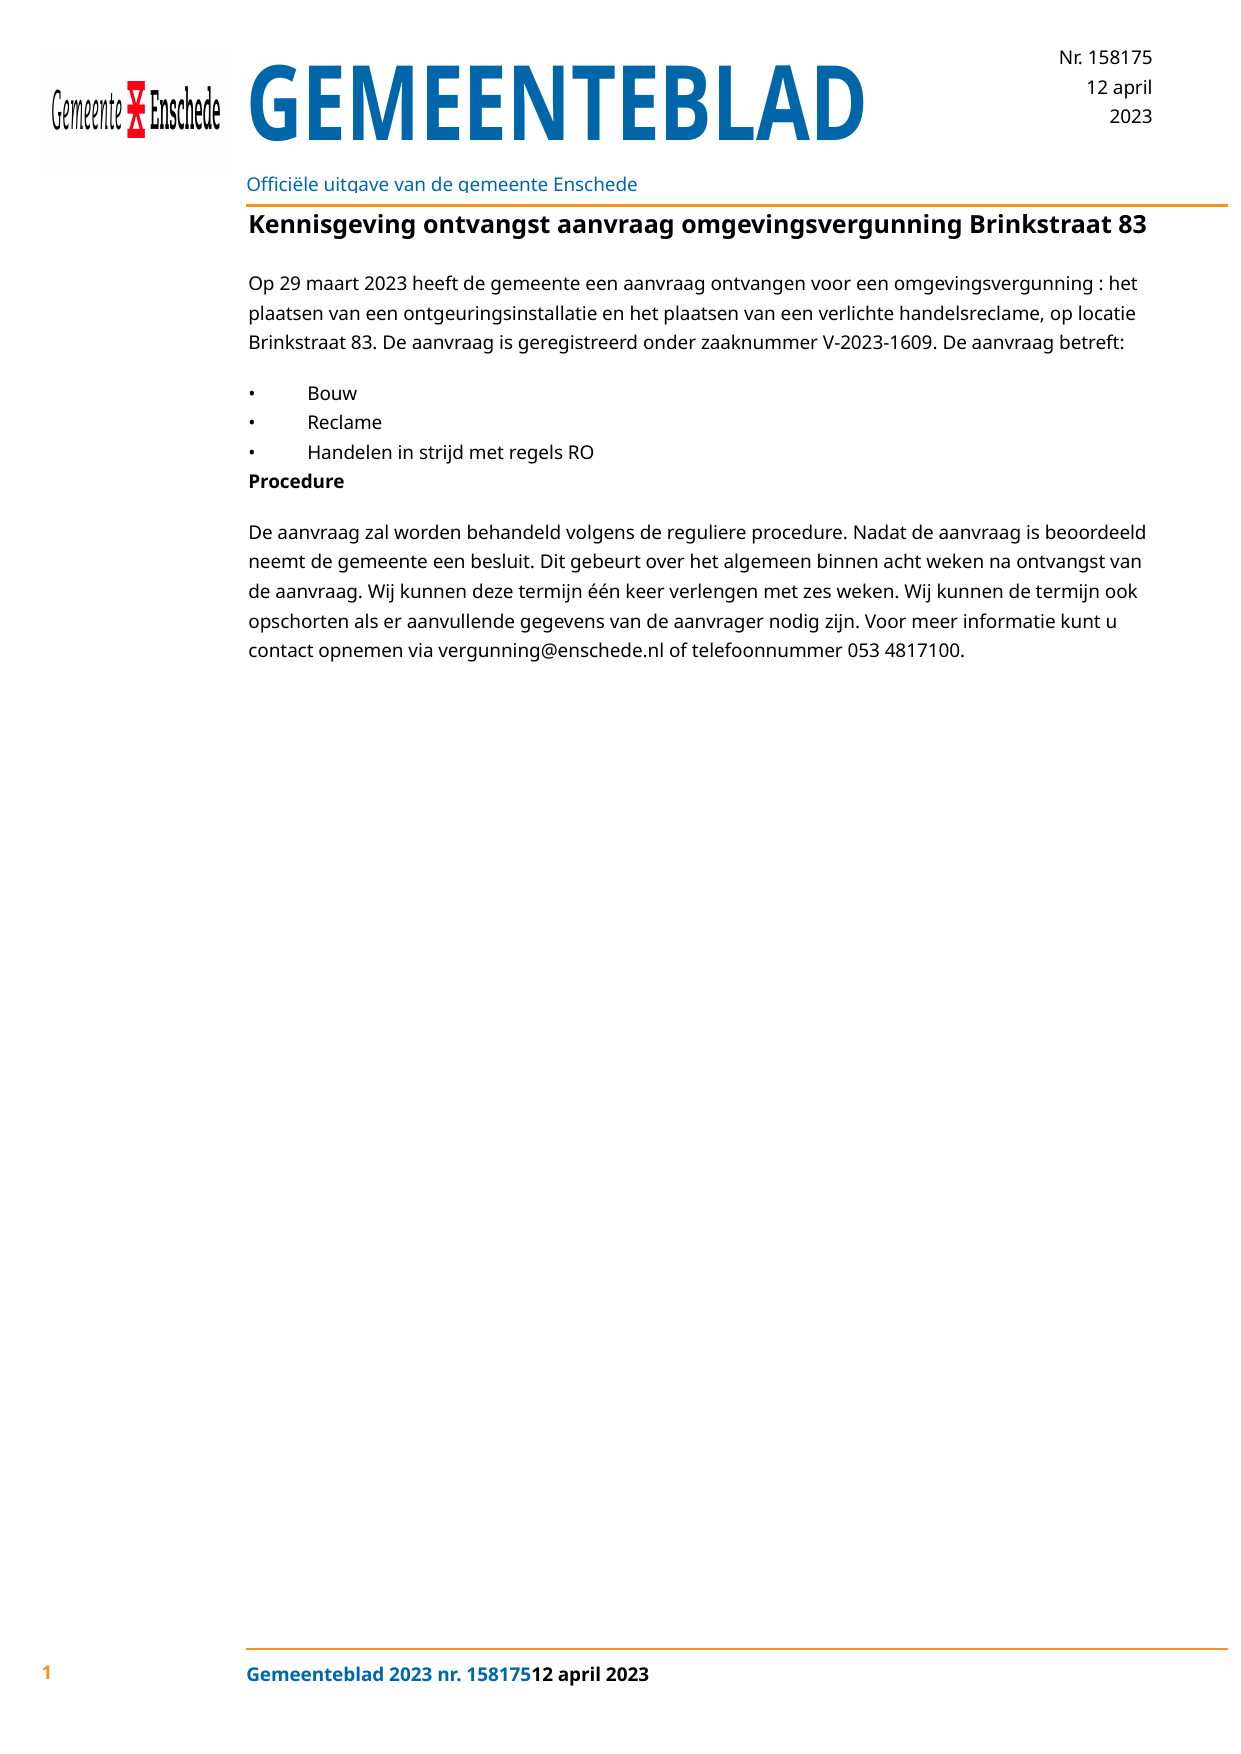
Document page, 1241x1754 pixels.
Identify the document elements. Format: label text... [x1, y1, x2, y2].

picture [41, 47, 231, 172]
list Reclame [248, 409, 1152, 435]
list Handelen in strijd met regels RO [248, 439, 1152, 465]
text Op 29 maart 2023 heeft de gemeente een aanvraag ontvangen voor een omgevingsvergunning : het plaatsen van een ontgeuringsinstallatie en het plaatsen van een verlichte handelsreclame, op locatie Brinkstraat 83. De aanvraag is geregistreerd onder zaaknummer V-2023-1609. De aanvraag betreft: [248, 270, 1152, 355]
text Kennisgeving ontvangst aanvraag omgevingsvergunning Brinkstraat 83 [248, 207, 1152, 241]
text Procedure [248, 469, 1152, 494]
text De aanvraag zal worden behandeld volgens de reguliere procedure. Nadat de aanvraag is beoordeeld neemt de gemeente een besluit. Dit gebeurt over het algemeen binnen acht weken na ontvangst van de aanvraag. Wij kunnen deze termijn één keer verlengen met zes weken. Wij kunnen de termijn ook opschorten als er aanvullende gegevens van de aanvrager nodig zijn. Voor meer informatie kunt u contact opnemen via vergunning@enschede.nl of telefoonnummer 053 4817100. [248, 519, 1152, 663]
list Bouw [248, 380, 1152, 406]
